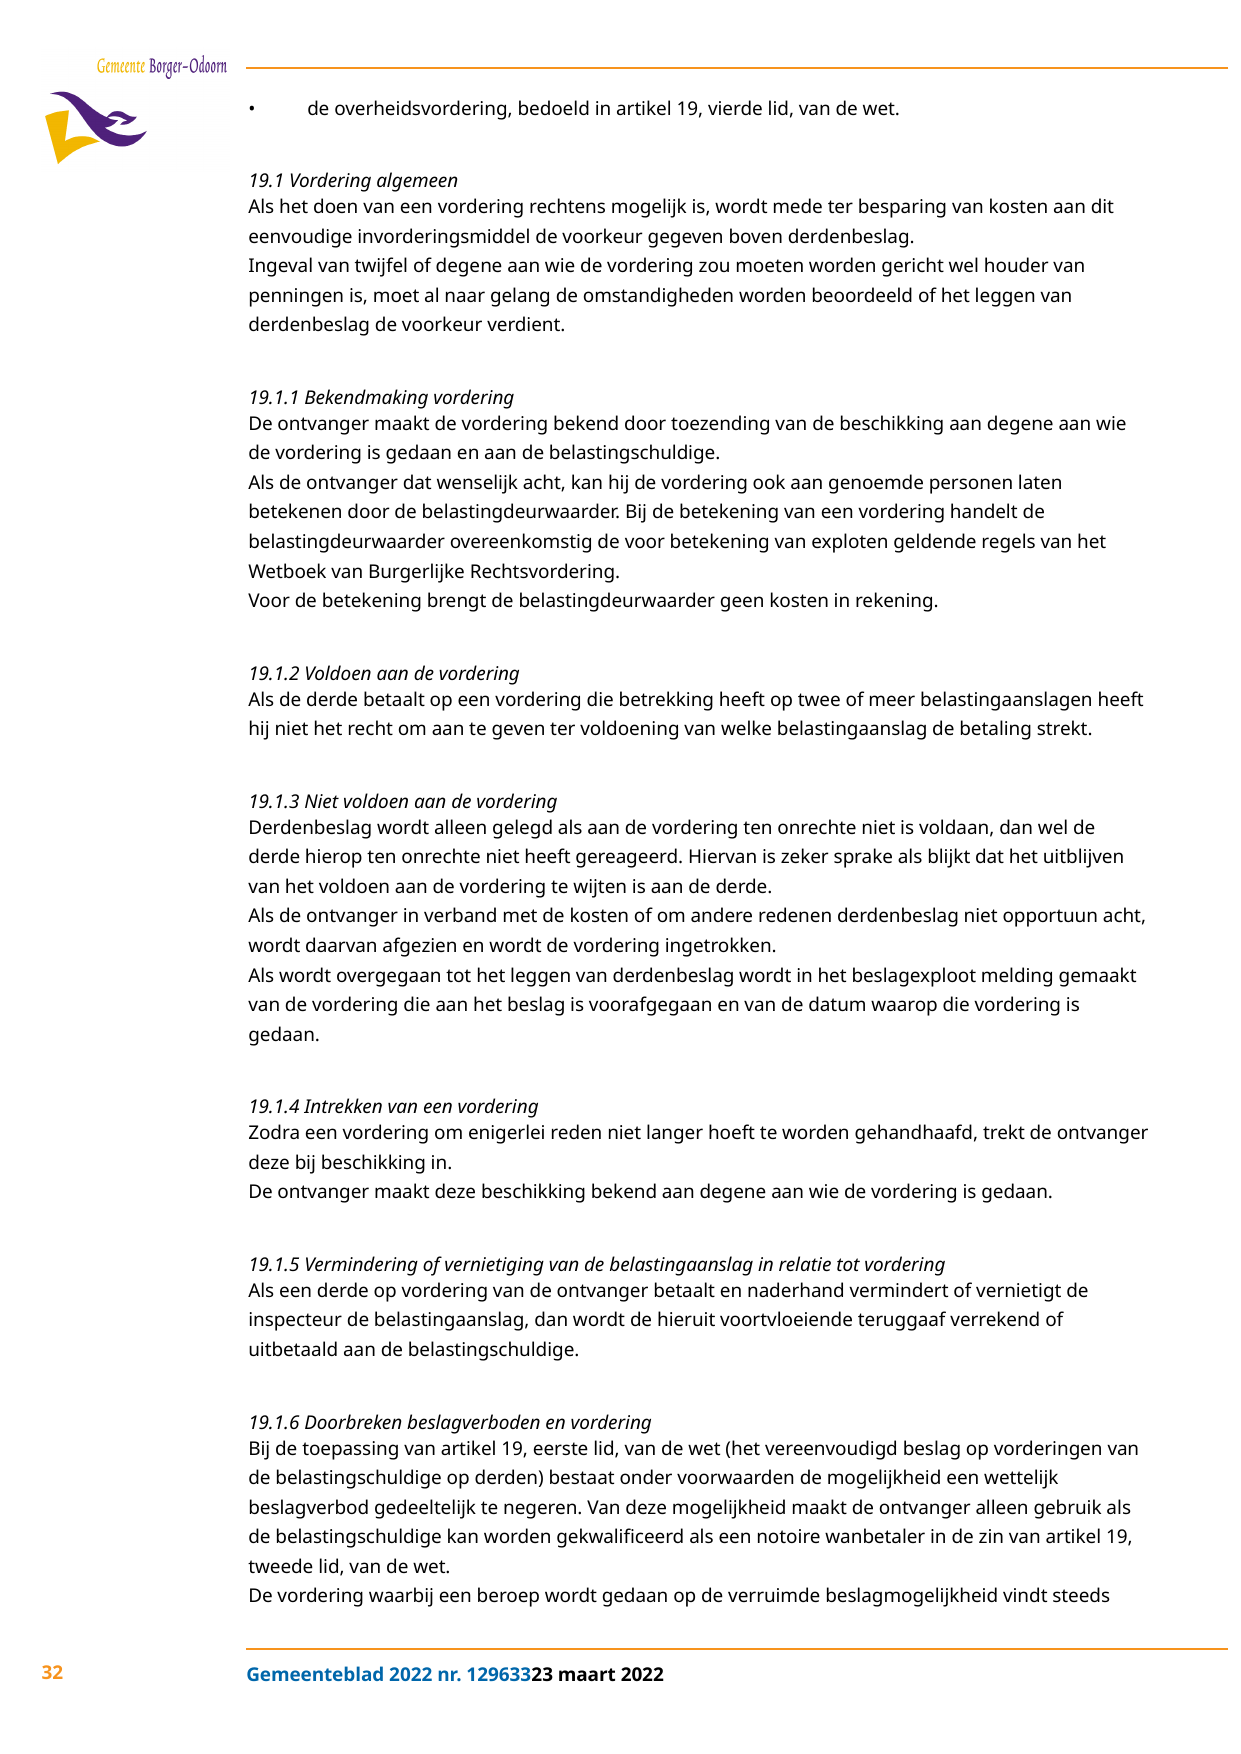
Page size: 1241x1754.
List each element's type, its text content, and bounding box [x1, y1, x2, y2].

text Als de ontvanger dat wenselijk acht, kan hij de vordering ook aan genoemde personen laten betekenen door de belastingdeurwaarder. Bij de betekening van een vordering handelt de belastingdeurwaarder overeenkomstig de voor betekening van exploten geldende regels van het Wetboek van Burgerlijke Rechtsvordering. [248, 469, 1152, 584]
text Bij de toepassing van artikel 19, eerste lid, van de wet (het vereenvoudigd beslag op vorderingen van de belastingschuldige op derden) bestaat onder voorwaarden de mogelijkheid een wettelijk beslagverbod gedeeltelijk te negeren. Van deze mogelijkheid maakt de ontvanger alleen gebruik als de belastingschuldige kan worden gekwalificeerd als een notoire wanbetaler in de zin van artikel 19, tweede lid, van de wet. [248, 1435, 1152, 1579]
text Als wordt overgegaan tot het leggen van derdenbeslag wordt in het beslagexploot melding gemaakt van de vordering die aan het beslag is voorafgegaan en van de datum waarop die vordering is gedaan. [248, 962, 1152, 1047]
text Zodra een vordering om enigerlei reden niet langer hoeft te worden gehandhaafd, trekt de ontvanger deze bij beschikking in. [248, 1119, 1152, 1175]
text Als de ontvanger in verband met de kosten of om andere redenen derdenbeslag niet opportuun acht, wordt daarvan afgezien en wordt de vordering ingetrokken. [248, 903, 1152, 958]
text De vordering waarbij een beroep wordt gedaan op de verruimde beslagmogelijkheid vindt steeds [248, 1583, 1152, 1608]
text Derdenbeslag wordt alleen gelegd als aan de vordering ten onrechte niet is voldaan, dan wel de derde hierop ten onrechte niet heeft gereageerd. Hiervan is zeker sprake als blijkt dat het uitblijven van het voldoen aan de vordering te wijten is aan de derde. [248, 814, 1152, 899]
text 19.1.2 Voldoen aan de vordering [248, 660, 1152, 686]
picture [41, 47, 231, 172]
text Ingeval van twijfel of degene aan wie de vordering zou moeten worden gericht wel houder van penningen is, moet al naar gelang de omstandigheden worden beoordeeld of het leggen van derdenbeslag de voorkeur verdient. [248, 252, 1152, 337]
list de overheidsvordering, bedoeld in artikel 19, vierde lid, van de wet. [248, 95, 1152, 121]
text De ontvanger maakt deze beschikking bekend aan degene aan wie de vordering is gedaan. [248, 1179, 1152, 1204]
text 19.1.3 Niet voldoen aan de vordering [248, 788, 1152, 814]
text Als het doen van een vordering rechtens mogelijk is, wordt mede ter besparing van kosten aan dit eenvoudige invorderingsmiddel de voorkeur gegeven boven derdenbeslag. [248, 193, 1152, 248]
text 19.1.5 Vermindering of vernietiging van de belastingaanslag in relatie tot vordering [248, 1251, 1152, 1277]
text De ontvanger maakt de vordering bekend door toezending van de beschikking aan degene aan wie de vordering is gedaan en aan de belastingschuldige. [248, 410, 1152, 465]
text 19.1 Vordering algemeen [248, 167, 1152, 193]
text 19.1.1 Bekendmaking vordering [248, 384, 1152, 410]
text 19.1.6 Doorbreken beslagverboden en vordering [248, 1409, 1152, 1435]
text Als een derde op vordering van de ontvanger betaalt en naderhand vermindert of vernietigt de inspecteur de belastingaanslag, dan wordt de hieruit voortvloeiende teruggaaf verrekend of uitbetaald aan de belastingschuldige. [248, 1277, 1152, 1362]
text Voor de betekening brengt de belastingdeurwaarder geen kosten in rekening. [248, 587, 1152, 613]
text Als de derde betaalt op een vordering die betrekking heeft op twee of meer belastingaanslagen heeft hij niet het recht om aan te geven ter voldoening van welke belastingaanslag de betaling strekt. [248, 686, 1152, 741]
text 19.1.4 Intrekken van een vordering [248, 1094, 1152, 1119]
